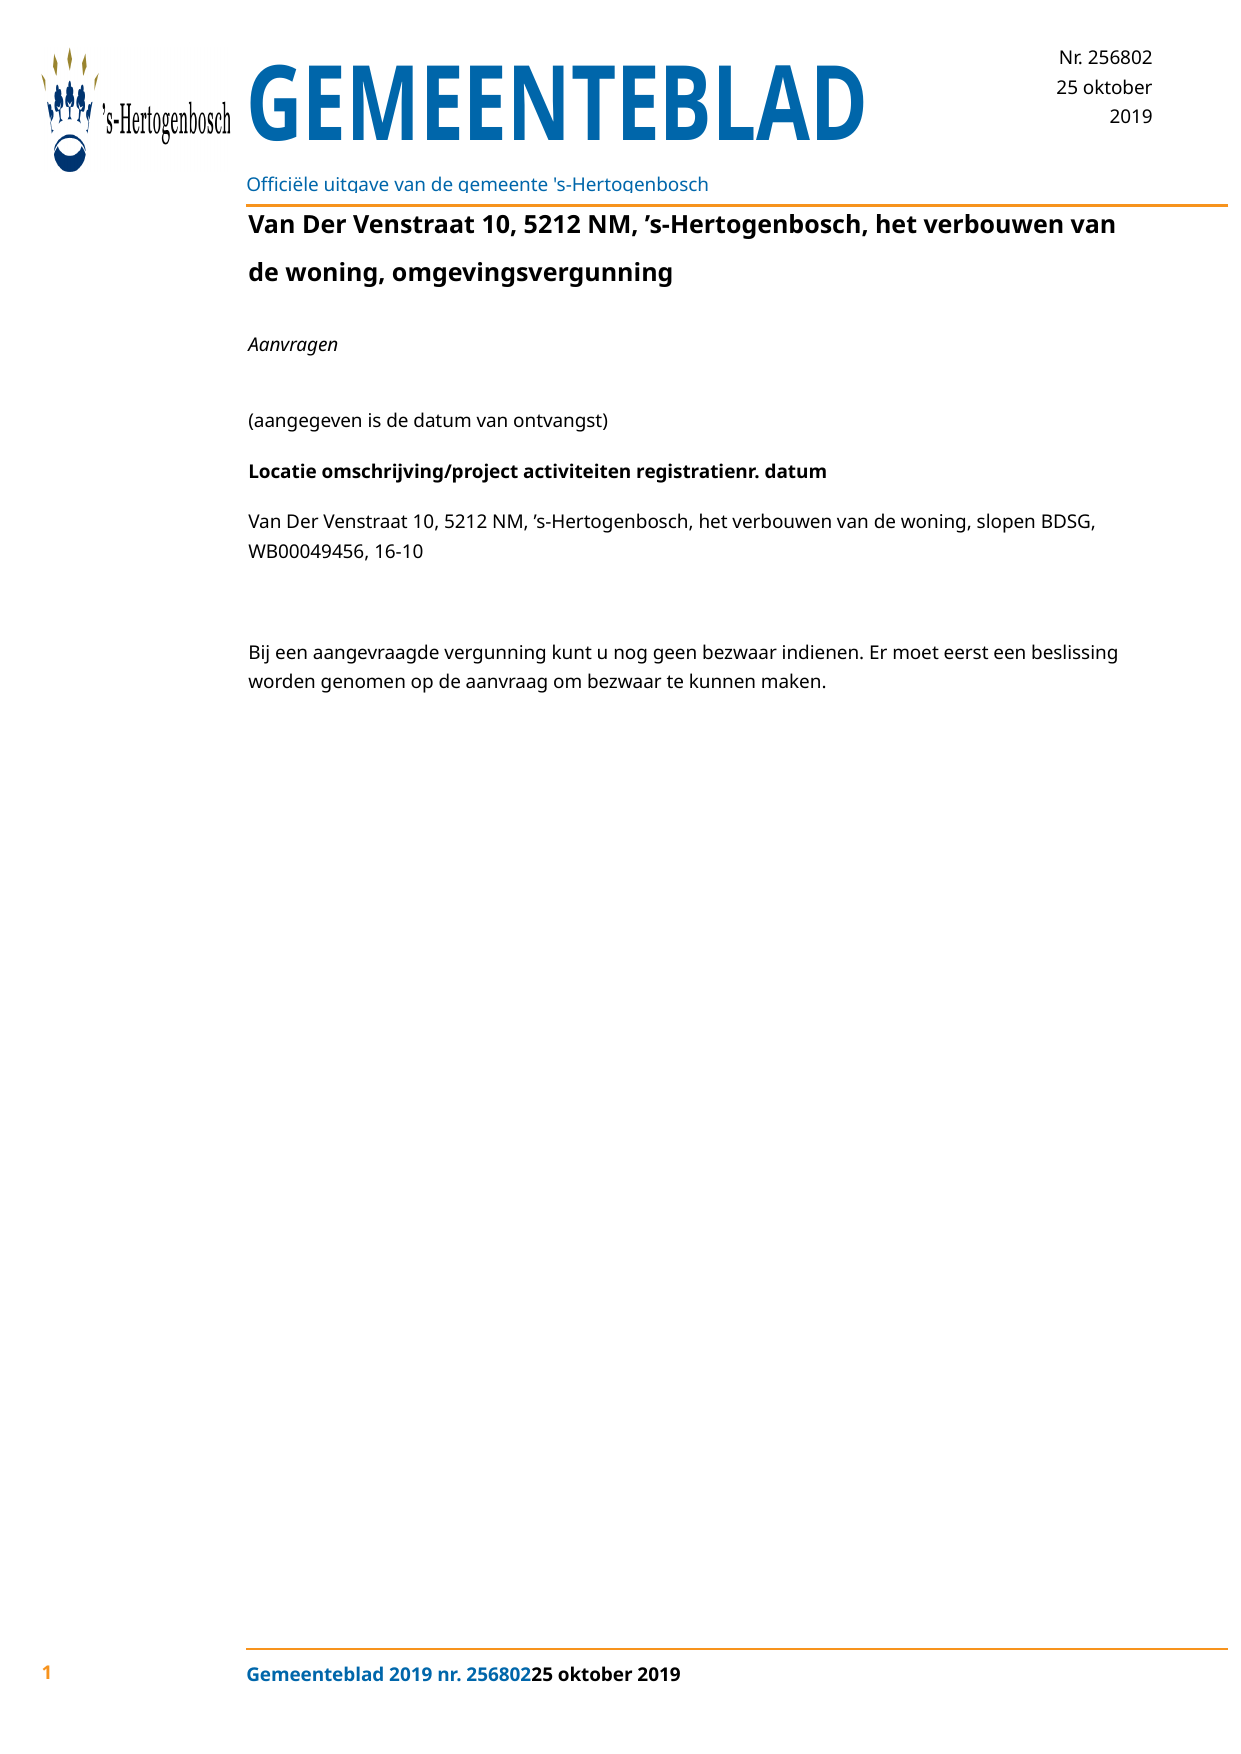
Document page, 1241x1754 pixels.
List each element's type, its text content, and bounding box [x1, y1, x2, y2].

text (aangegeven is de datum van ontvangst) [248, 408, 1152, 433]
picture [41, 47, 231, 172]
text Van Der Venstraat 10, 5212 NM, ’s-Hertogenbosch, het verbouwen van de woning, omgevingsvergunning [248, 207, 1152, 288]
text Locatie omschrijving/project activiteiten registratienr. datum [248, 458, 1152, 484]
text Van Der Venstraat 10, 5212 NM, ’s-Hertogenbosch, het verbouwen van de woning, slopen BDSG, WB00049456, 16-10 [248, 508, 1152, 564]
text Bij een aangevraagde vergunning kunt u nog geen bezwaar indienen. Er moet eerst een beslissing worden genomen op de aanvraag om bezwaar te kunnen maken. [248, 639, 1152, 694]
text Aanvragen [248, 331, 1152, 357]
